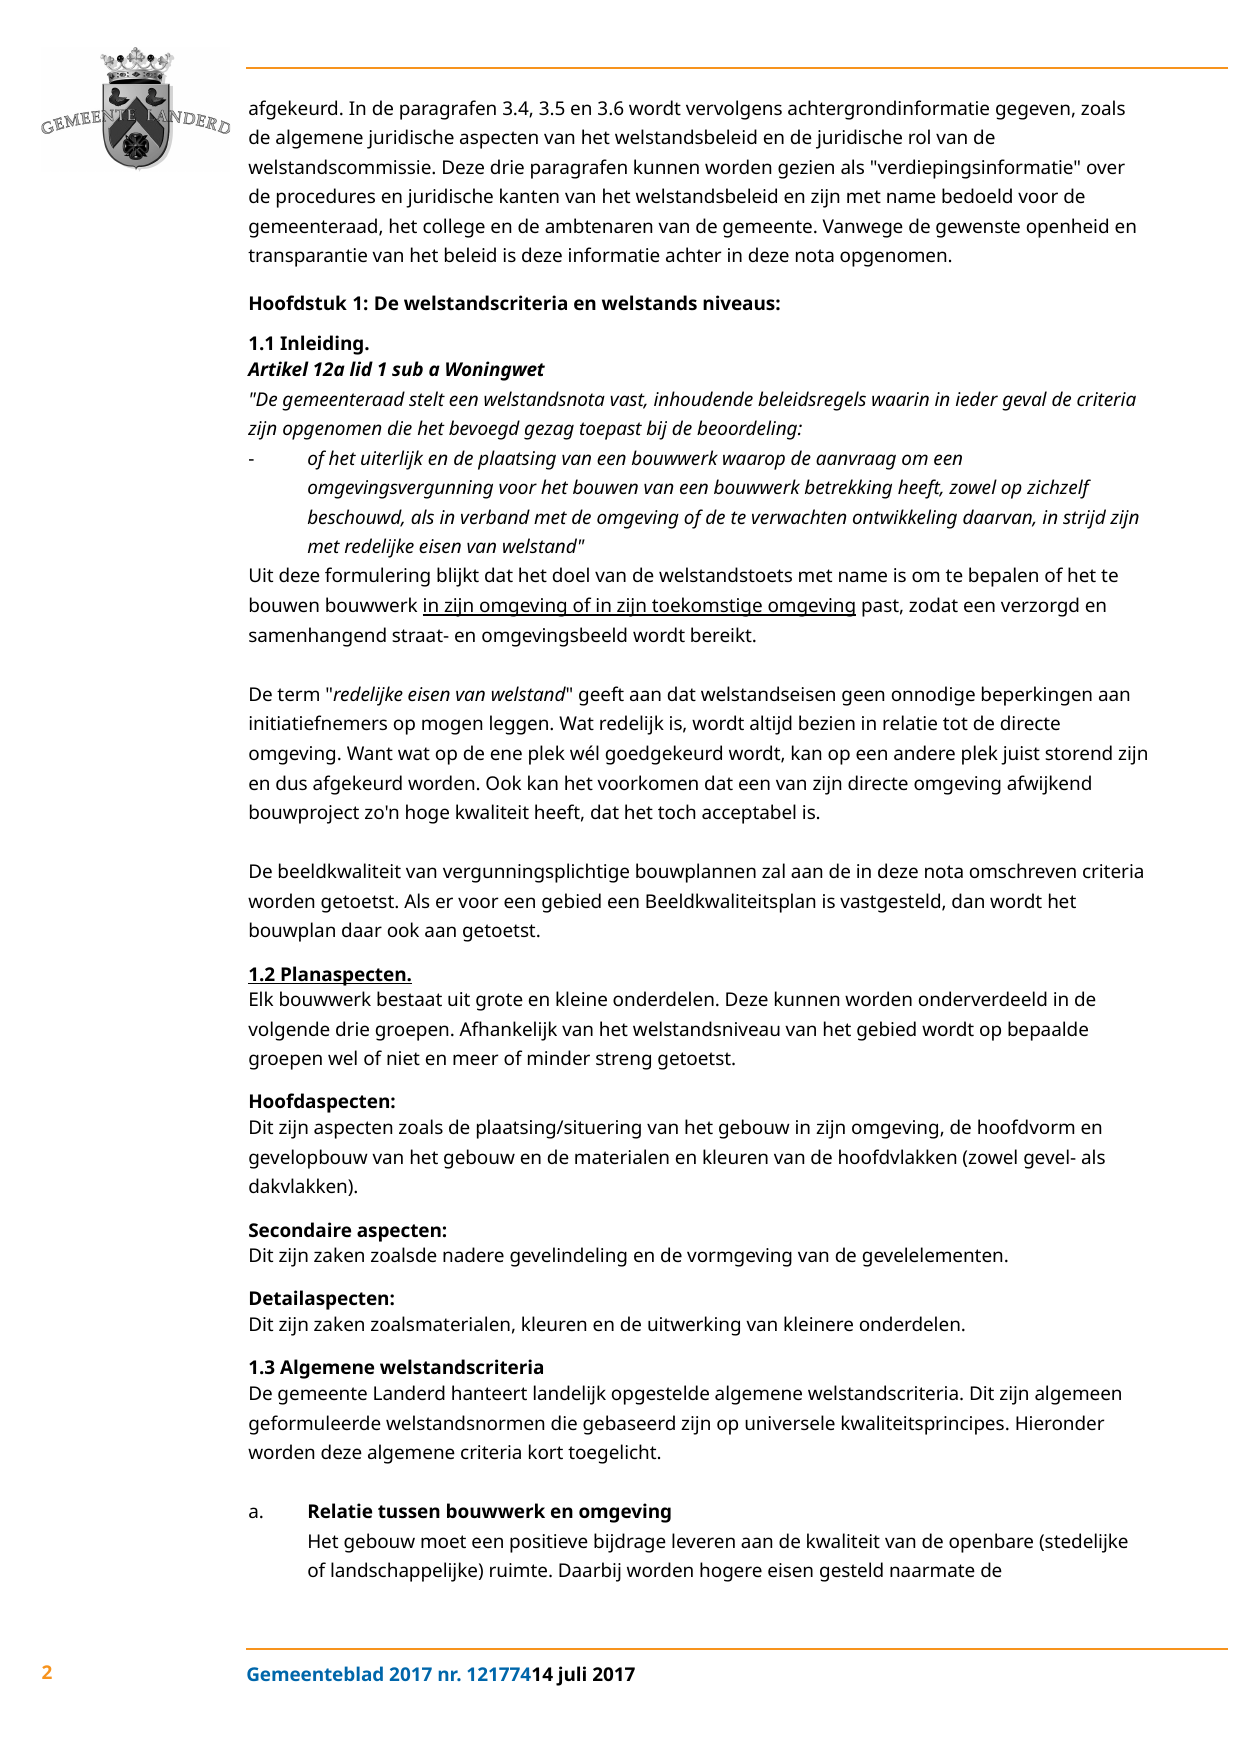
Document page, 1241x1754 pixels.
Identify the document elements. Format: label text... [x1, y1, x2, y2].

text De beeldkwaliteit van vergunningsplichtige bouwplannen zal aan de in deze nota omschreven criteria worden getoetst. Als er voor een gebied een Beeldkwaliteitsplan is vastgesteld, dan wordt het bouwplan daar ook aan getoetst. [248, 858, 1152, 943]
list Relatie tussen bouwwerk en omgeving [248, 1498, 1152, 1524]
text De gemeente Landerd hanteert landelijk opgestelde algemene welstandscriteria. Dit zijn algemeen geformuleerde welstandsnormen die gebaseerd zijn op universele kwaliteitsprincipes. Hieronder worden deze algemene criteria kort toegelicht. [248, 1380, 1152, 1465]
text Detailaspecten: [248, 1286, 1152, 1311]
text Dit zijn zaken zoalsde nadere gevelindeling en de vormgeving van de gevelelementen. [248, 1242, 1152, 1268]
text Uit deze formulering blijkt dat het doel van de welstandstoets met name is om te bepalen of het te bouwen bouwwerk in zijn omgeving of in zijn toekomstige omgeving past, zodat een verzorgd en samenhangend straat- en omgevingsbeeld wordt bereikt. [248, 563, 1152, 647]
text 1.3 Algemene welstandscriteria [248, 1354, 1152, 1380]
text De term "redelijke eisen van welstand" geeft aan dat welstandseisen geen onnodige beperkingen aan initiatiefnemers op mogen leggen. Wat redelijk is, wordt altijd bezien in relatie tot de directe omgeving. Want wat op de ene plek wél goedgekeurd wordt, kan op een andere plek juist storend zijn en dus afgekeurd worden. Ook kan het voorkomen dat een van zijn directe omgeving afwijkend bouwproject zo'n hoge kwaliteit heeft, dat het toch acceptabel is. [248, 681, 1152, 825]
text afgekeurd. In de paragrafen 3.4, 3.5 en 3.6 wordt vervolgens achtergrondinformatie gegeven, zoals de algemene juridische aspecten van het welstandsbeleid en de juridische rol van de welstandscommissie. Deze drie paragrafen kunnen worden gezien als "verdiepingsinformatie" over de procedures en juridische kanten van het welstandsbeleid en zijn met name bedoeld voor de gemeenteraad, het college en de ambtenaren van de gemeente. Vanwege de gewenste openheid en transparantie van het beleid is deze informatie achter in deze nota opgenomen. [248, 95, 1152, 268]
picture [41, 47, 231, 172]
text Dit zijn aspecten zoals de plaatsing/situering van het gebouw in zijn omgeving, de hoofdvorm en gevelopbouw van het gebouw en de materialen en kleuren van de hoofdvlakken (zowel gevel- als dakvlakken). [248, 1114, 1152, 1199]
text Secondaire aspecten: [248, 1217, 1152, 1242]
text Hoofdstuk 1: De welstandscriteria en welstands niveaus: [248, 288, 1152, 317]
text 1.1 Inleiding. [248, 330, 1152, 356]
list Het gebouw moet een positieve bijdrage leveren aan de kwaliteit van de openbare (stedelijke of landschappelijke) ruimte. Daarbij worden hogere eisen gesteld naarmate de [248, 1528, 1152, 1583]
text Hoofdaspecten: [248, 1089, 1152, 1114]
text Elk bouwwerk bestaat uit grote en kleine onderdelen. Deze kunnen worden onderverdeeld in de volgende drie groepen. Afhankelijk van het welstandsniveau van het gebied wordt op bepaalde groepen wel of niet en meer of minder streng getoetst. [248, 986, 1152, 1071]
table_header Artikel 12a lid 1 sub a Woningwet "De gemeenteraad stelt een welstandsnota vast, inhoudende beleidsregels waarin in ieder geval de criteria zijn opgenomen die het bevoegd gezag toepast bij de beoordeling: of het uiterlijk en de plaatsing van een bouwwerk waarop de aanvraag om een omgevingsvergunning voor het bouwen van een bouwwerk betrekking heeft, zowel op zichzelf beschouwd, als in verband met de omgeving of de te verwachten ontwikkeling daarvan, in strijd zijn met redelijke eisen van welstand" [248, 356, 1152, 559]
text Dit zijn zaken zoalsmaterialen, kleuren en de uitwerking van kleinere onderdelen. [248, 1311, 1152, 1337]
text 1.2 Planaspecten. [248, 961, 1152, 986]
